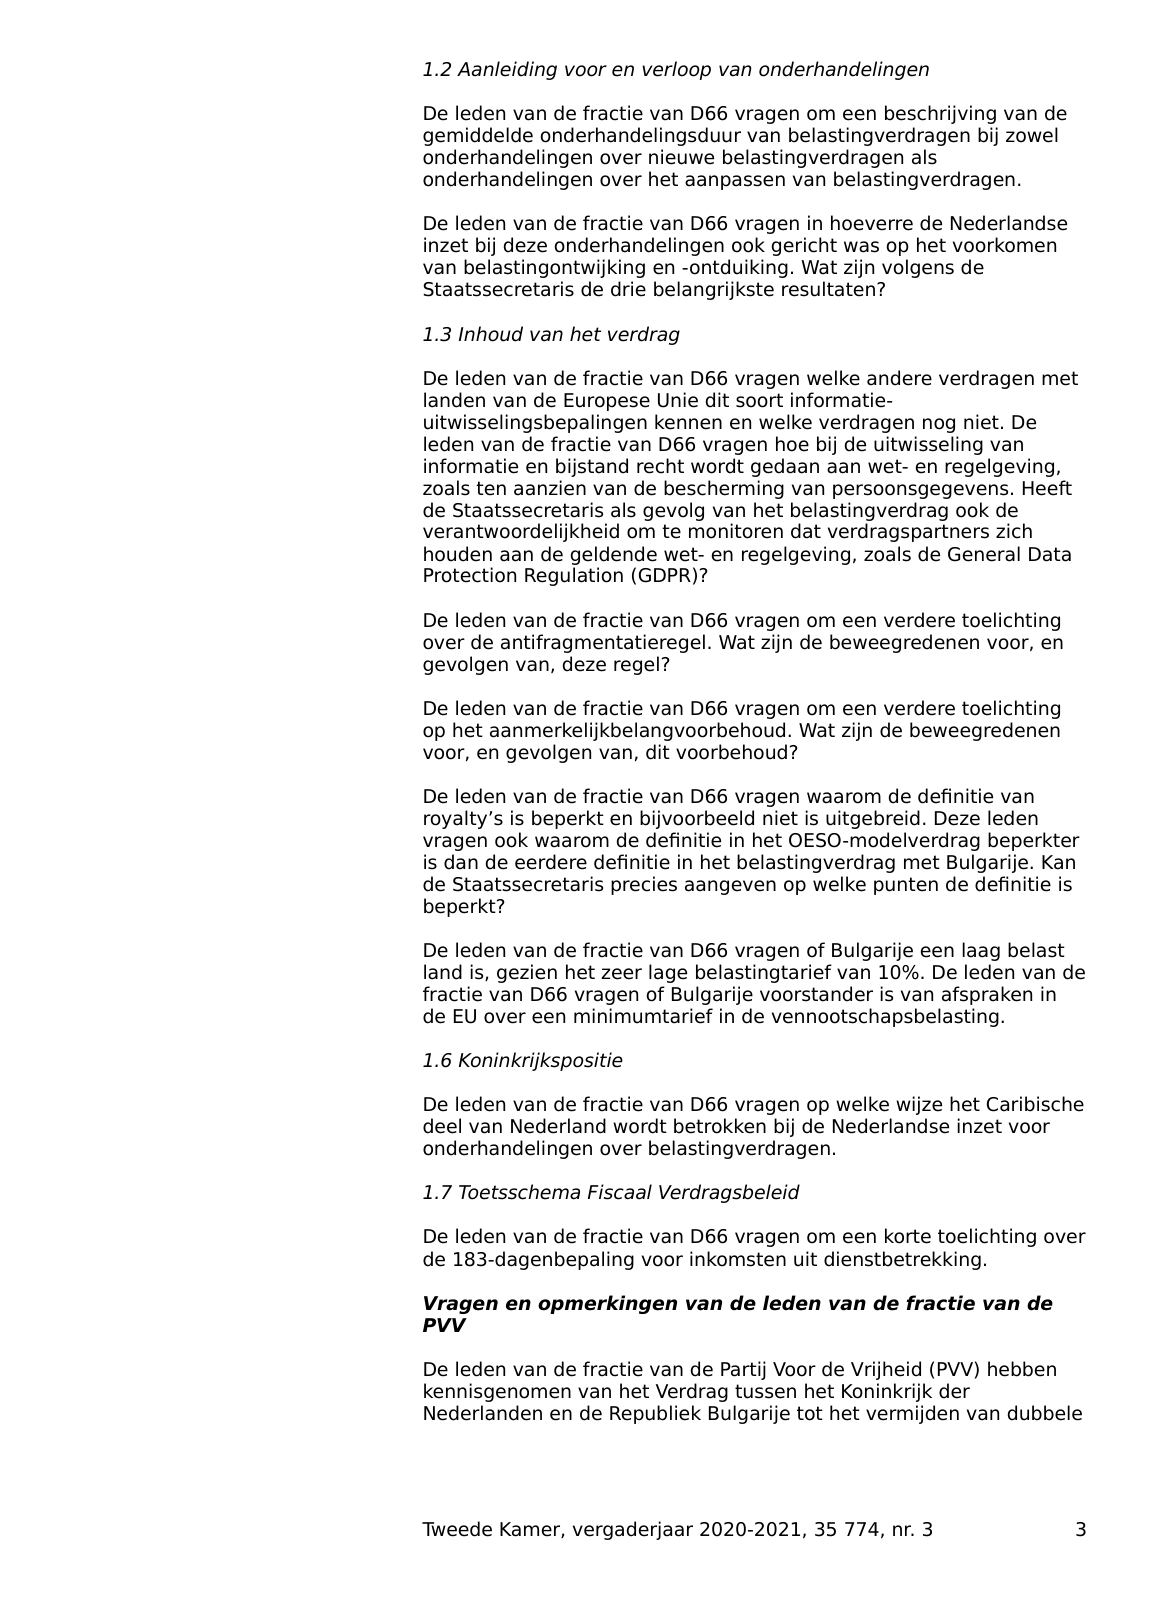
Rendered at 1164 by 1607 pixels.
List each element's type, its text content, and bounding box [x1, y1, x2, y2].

subtitle 1.2 Aanleiding voor en verloop van onderhandelingen [422, 59, 1087, 81]
text De leden van de fractie van D66 vragen welke andere verdragen met landen van de Europese Unie dit soort informatie-uitwisselingsbepalingen kennen en welke verdragen nog niet. De leden van de fractie van D66 vragen hoe bij de uitwisseling van informatie en bijstand recht wordt gedaan aan wet- en regelgeving, zoals ten aanzien van de bescherming van persoonsgegevens. Heeft de Staatssecretaris als gevolg van het belastingverdrag ook de verantwoordelijkheid om te monitoren dat verdragspartners zich houden aan de geldende wet- en regelgeving, zoals de General Data Protection Regulation (GDPR)? [422, 368, 1087, 587]
text De leden van de fractie van D66 vragen in hoeverre de Nederlandse inzet bij deze onderhandelingen ook gericht was op het voorkomen van belastingontwijking en -ontduiking. Wat zijn volgens de Staatssecretaris de drie belangrijkste resultaten? [422, 213, 1087, 301]
text De leden van de fractie van D66 vragen om een verdere toelichting op het aanmerkelijkbelangvoorbehoud. Wat zijn de beweegredenen voor, en gevolgen van, dit voorbehoud? [422, 698, 1087, 764]
text De leden van de fractie van D66 vragen op welke wijze het Caribische deel van Nederland wordt betrokken bij de Nederlandse inzet voor onderhandelingen over belastingverdragen. [422, 1094, 1087, 1160]
subtitle 1.6 Koninkrijkspositie [422, 1050, 1087, 1072]
text De leden van de fractie van D66 vragen waarom de definitie van royalty’s is beperkt en bijvoorbeeld niet is uitgebreid. Deze leden vragen ook waarom de definitie in het OESO-modelverdrag beperkter is dan de eerdere definitie in het belastingverdrag met Bulgarije. Kan de Staatssecretaris precies aangeven op welke punten de definitie is beperkt? [422, 786, 1087, 918]
text De leden van de fractie van D66 vragen om een verdere toelichting over de antifragmentatieregel. Wat zijn de beweegredenen voor, en gevolgen van, deze regel? [422, 609, 1087, 676]
subtitle Vragen en opmerkingen van de leden van de fractie van de PVV [422, 1293, 1087, 1337]
subtitle 1.7 Toetsschema Fiscaal Verdragsbeleid [422, 1182, 1087, 1204]
text De leden van de fractie van D66 vragen of Bulgarije een laag belast land is, gezien het zeer lage belastingtarief van 10%. De leden van de fractie van D66 vragen of Bulgarije voorstander is van afspraken in de EU over een minimumtarief in de vennootschapsbelasting. [422, 940, 1087, 1028]
text De leden van de fractie van de Partij Voor de Vrijheid (PVV) hebben kennisgenomen van het Verdrag tussen het Koninkrijk der Nederlanden en de Republiek Bulgarije tot het vermijden van dubbele [422, 1359, 1087, 1425]
subtitle 1.3 Inhoud van het verdrag [422, 323, 1087, 345]
text De leden van de fractie van D66 vragen om een korte toelichting over de 183-dagenbepaling voor inkomsten uit dienstbetrekking. [422, 1226, 1087, 1270]
text De leden van de fractie van D66 vragen om een beschrijving van de gemiddelde onderhandelingsduur van belastingverdragen bij zowel onderhandelingen over nieuwe belastingverdragen als onderhandelingen over het aanpassen van belastingverdragen. [422, 103, 1087, 191]
